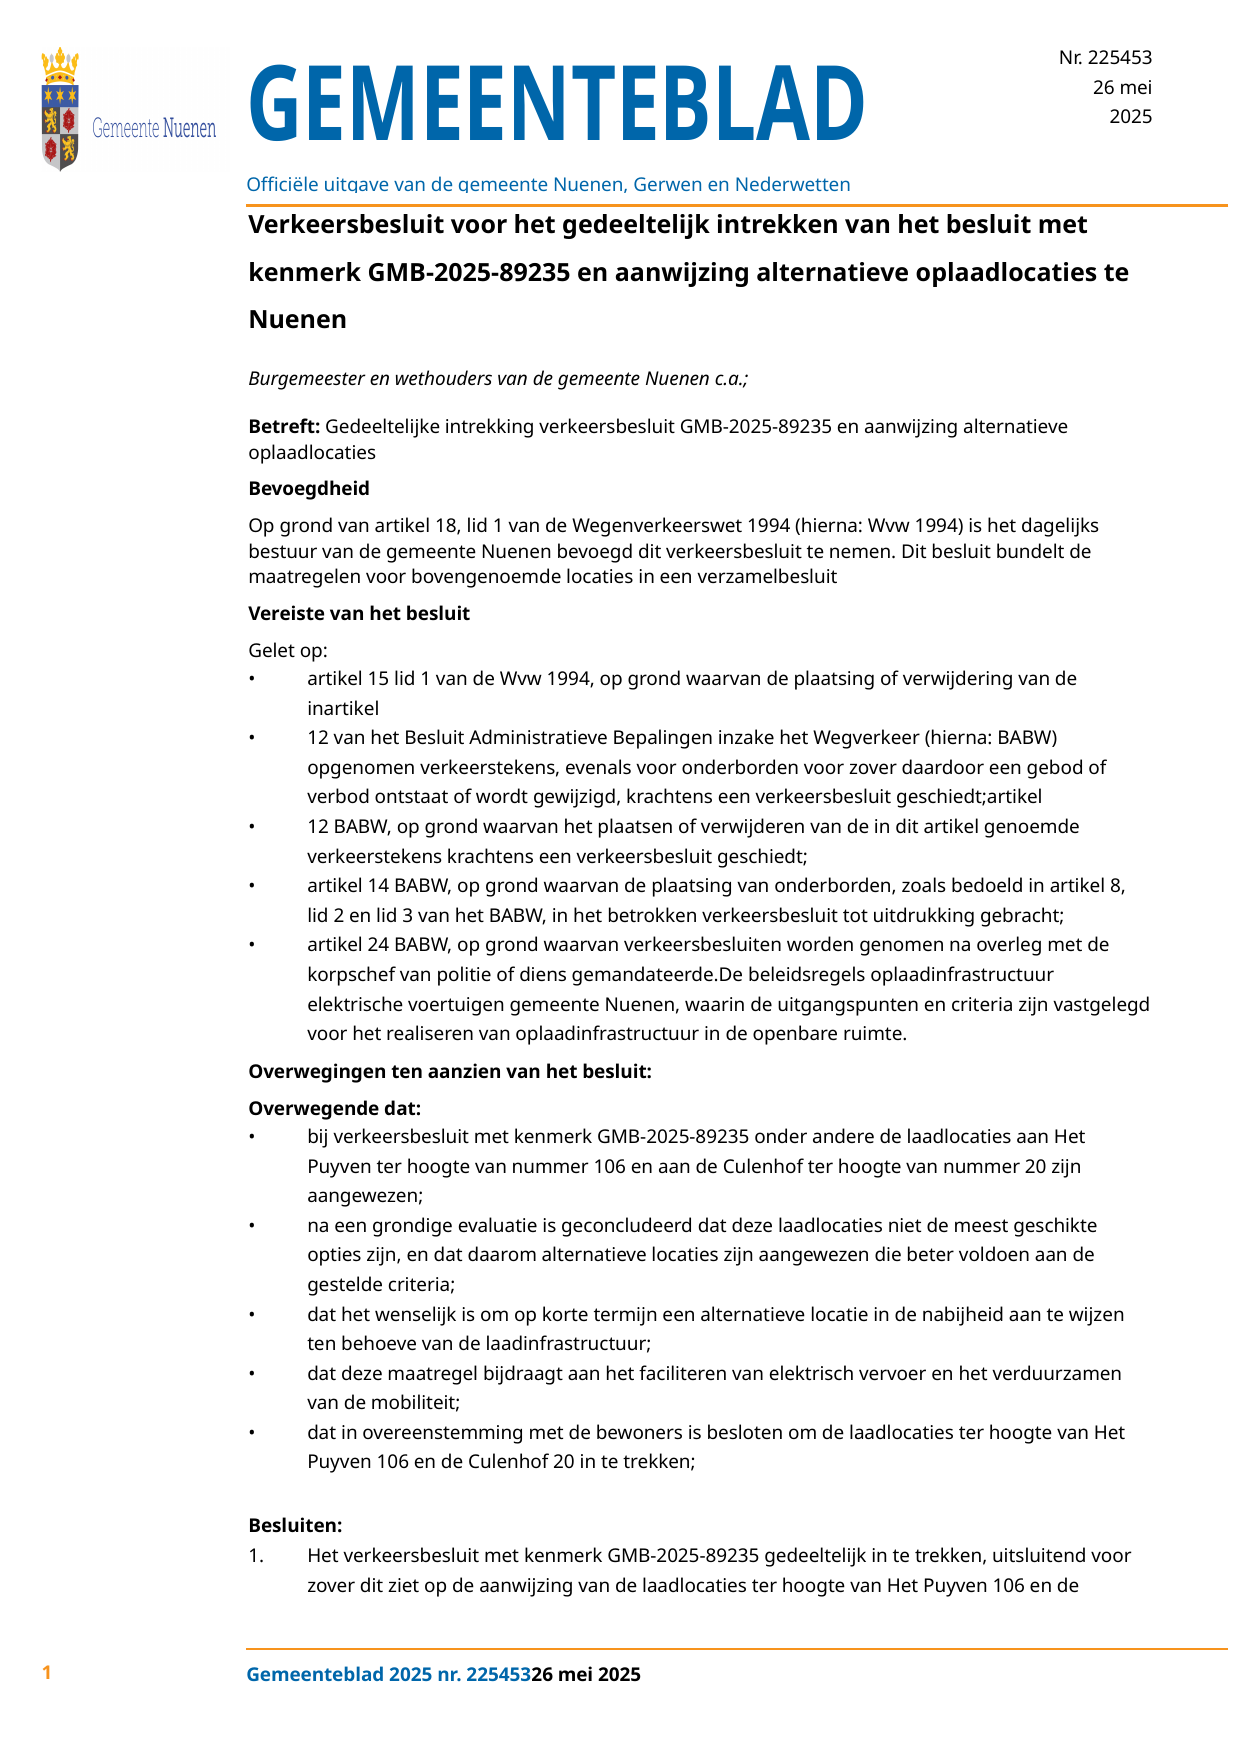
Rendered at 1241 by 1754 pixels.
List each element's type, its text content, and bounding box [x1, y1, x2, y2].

list artikel 14 BABW, op grond waarvan de plaatsing van onderborden, zoals bedoeld in artikel 8, lid 2 en lid 3 van het BABW, in het betrokken verkeersbesluit tot uitdrukking gebracht; [248, 872, 1152, 928]
text Burgemeester en wethouders van de gemeente Nuenen c.a.; [248, 366, 1152, 391]
list dat in overeenstemming met de bewoners is besloten om de laadlocaties ter hoogte van Het Puyven 106 en de Culenhof 20 in te trekken; [248, 1419, 1152, 1474]
list artikel 24 BABW, op grond waarvan verkeersbesluiten worden genomen na overleg met de korpschef van politie of diens gemandateerde.De beleidsregels oplaadinfrastructuur elektrische voertuigen gemeente Nuenen, waarin de uitgangspunten en criteria zijn vastgelegd voor het realiseren van oplaadinfrastructuur in de openbare ruimte. [248, 932, 1152, 1046]
text Overwegingen ten aanzien van het besluit: [248, 1058, 1152, 1084]
list dat het wenselijk is om op korte termijn een alternatieve locatie in de nabijheid aan te wijzen ten behoeve van de laadinfrastructuur; [248, 1301, 1152, 1356]
list na een grondige evaluatie is geconcludeerd dat deze laadlocaties niet de meest geschikte opties zijn, en dat daarom alternatieve locaties zijn aangewezen die beter voldoen aan de gestelde criteria; [248, 1212, 1152, 1297]
list bij verkeersbesluit met kenmerk GMB-2025-89235 onder andere de laadlocaties aan Het Puyven ter hoogte van nummer 106 en aan de Culenhof ter hoogte van nummer 20 zijn aangewezen; [248, 1123, 1152, 1208]
text Bevoegdheid [248, 476, 1152, 501]
text Besluiten: [248, 1513, 1152, 1538]
text Gelet op: [248, 637, 1152, 663]
list 12 BABW, op grond waarvan het plaatsen of verwijderen van de in dit artikel genoemde verkeerstekens krachtens een verkeersbesluit geschiedt; [248, 813, 1152, 868]
text Op grond van artikel 18, lid 1 van de Wegenverkeerswet 1994 (hierna: Wvw 1994) is het dagelijks bestuur van de gemeente Nuenen bevoegd dit verkeersbesluit te nemen. Dit besluit bundelt de maatregelen voor bovengenoemde locaties in een verzamelbesluit [248, 512, 1152, 589]
text Vereiste van het besluit [248, 600, 1152, 626]
list Het verkeersbesluit met kenmerk GMB-2025-89235 gedeeltelijk in te trekken, uitsluitend voor zover dit ziet op de aanwijzing van de laadlocaties ter hoogte van Het Puyven 106 en de [248, 1542, 1152, 1597]
list artikel 15 lid 1 van de Wvw 1994, op grond waarvan de plaatsing of verwijdering van de inartikel [248, 665, 1152, 721]
list dat deze maatregel bijdraagt aan het faciliteren van elektrisch vervoer en het verduurzamen van de mobiliteit; [248, 1360, 1152, 1415]
text Verkeersbesluit voor het gedeeltelijk intrekken van het besluit met kenmerk GMB-2025-89235 en aanwijzing alternatieve oplaadlocaties te Nuenen [248, 207, 1152, 336]
text Overwegende dat: [248, 1095, 1152, 1121]
list 12 van het Besluit Administratieve Bepalingen inzake het Wegverkeer (hierna: BABW) opgenomen verkeerstekens, evenals voor onderborden voor zover daardoor een gebod of verbod ontstaat of wordt gewijzigd, krachtens een verkeersbesluit geschiedt;artikel [248, 724, 1152, 809]
text Betreft: Gedeeltelijke intrekking verkeersbesluit GMB-2025-89235 en aanwijzing alternatieve oplaadlocaties [248, 413, 1152, 464]
picture [41, 47, 231, 172]
